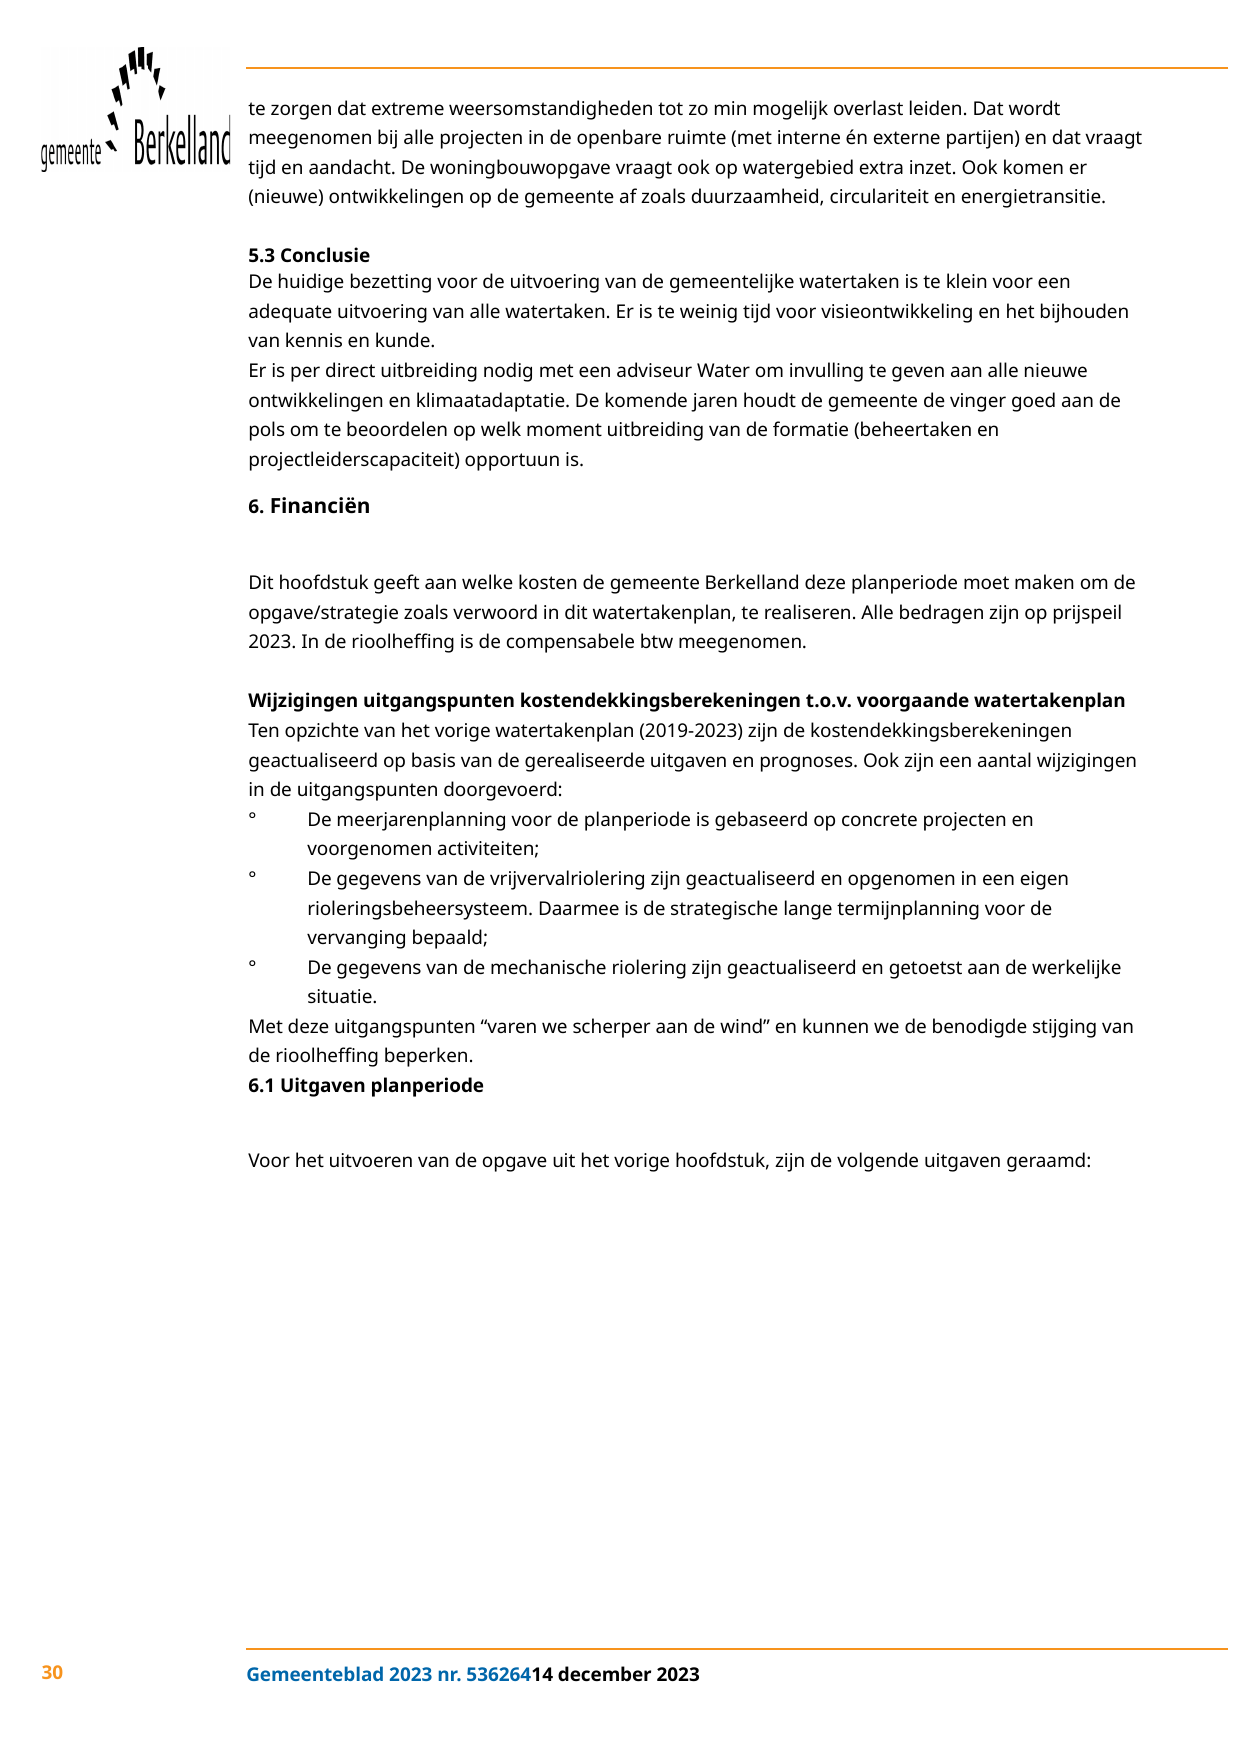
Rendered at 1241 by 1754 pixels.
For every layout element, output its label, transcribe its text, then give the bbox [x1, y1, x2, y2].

text 5.3 Conclusie [248, 243, 1152, 268]
list De gegevens van de mechanische riolering zijn geactualiseerd en getoetst aan de werkelijke situatie. [248, 954, 1152, 1009]
picture [41, 47, 231, 172]
text Voor het uitvoeren van de opgave uit het vorige hoofdstuk, zijn de volgende uitgaven geraamd: [248, 1147, 1152, 1173]
text Ten opzichte van het vorige watertakenplan (2019-2023) zijn de kostendekkingsberekeningen geactualiseerd op basis van de gerealiseerde uitgaven en prognoses. Ook zijn een aantal wijzigingen in de uitgangspunten doorgevoerd: [248, 717, 1152, 802]
text 6. Financiën [248, 492, 1152, 520]
list De meerjarenplanning voor de planperiode is gebaseerd op concrete projecten en voorgenomen activiteiten; [248, 806, 1152, 861]
text Dit hoofdstuk geeft aan welke kosten de gemeente Berkelland deze planperiode moet maken om de opgave/strategie zoals verwoord in dit watertakenplan, te realiseren. Alle bedragen zijn op prijspeil 2023. In de rioolheffing is de compensabele btw meegenomen. [248, 569, 1152, 654]
text Er is per direct uitbreiding nodig met een adviseur Water om invulling te geven aan alle nieuwe ontwikkelingen en klimaatadaptatie. De komende jaren houdt de gemeente de vinger goed aan de pols om te beoordelen op welk moment uitbreiding van de formatie (beheertaken en projectleiderscapaciteit) opportuun is. [248, 357, 1152, 472]
text De huidige bezetting voor de uitvoering van de gemeentelijke watertaken is te klein voor een adequate uitvoering van alle watertaken. Er is te weinig tijd voor visieontwikkeling en het bijhouden van kennis en kunde. [248, 268, 1152, 353]
list De gegevens van de vrijvervalriolering zijn geactualiseerd en opgenomen in een eigen rioleringsbeheersysteem. Daarmee is de strategische lange termijnplanning voor de vervanging bepaald; [248, 865, 1152, 950]
text 6.1 Uitgaven planperiode [248, 1072, 1152, 1098]
text te zorgen dat extreme weersomstandigheden tot zo min mogelijk overlast leiden. Dat wordt meegenomen bij alle projecten in de openbare ruimte (met interne én externe partijen) en dat vraagt tijd en aandacht. De woningbouwopgave vraagt ook op watergebied extra inzet. Ook komen er (nieuwe) ontwikkelingen op de gemeente af zoals duurzaamheid, circulariteit en energietransitie. [248, 95, 1152, 209]
text Met deze uitgangspunten “varen we scherper aan de wind” en kunnen we de benodigde stijging van de rioolheffing beperken. [248, 1013, 1152, 1068]
text Wijzigingen uitgangspunten kostendekkingsberekeningen t.o.v. voorgaande watertakenplan [248, 688, 1152, 713]
